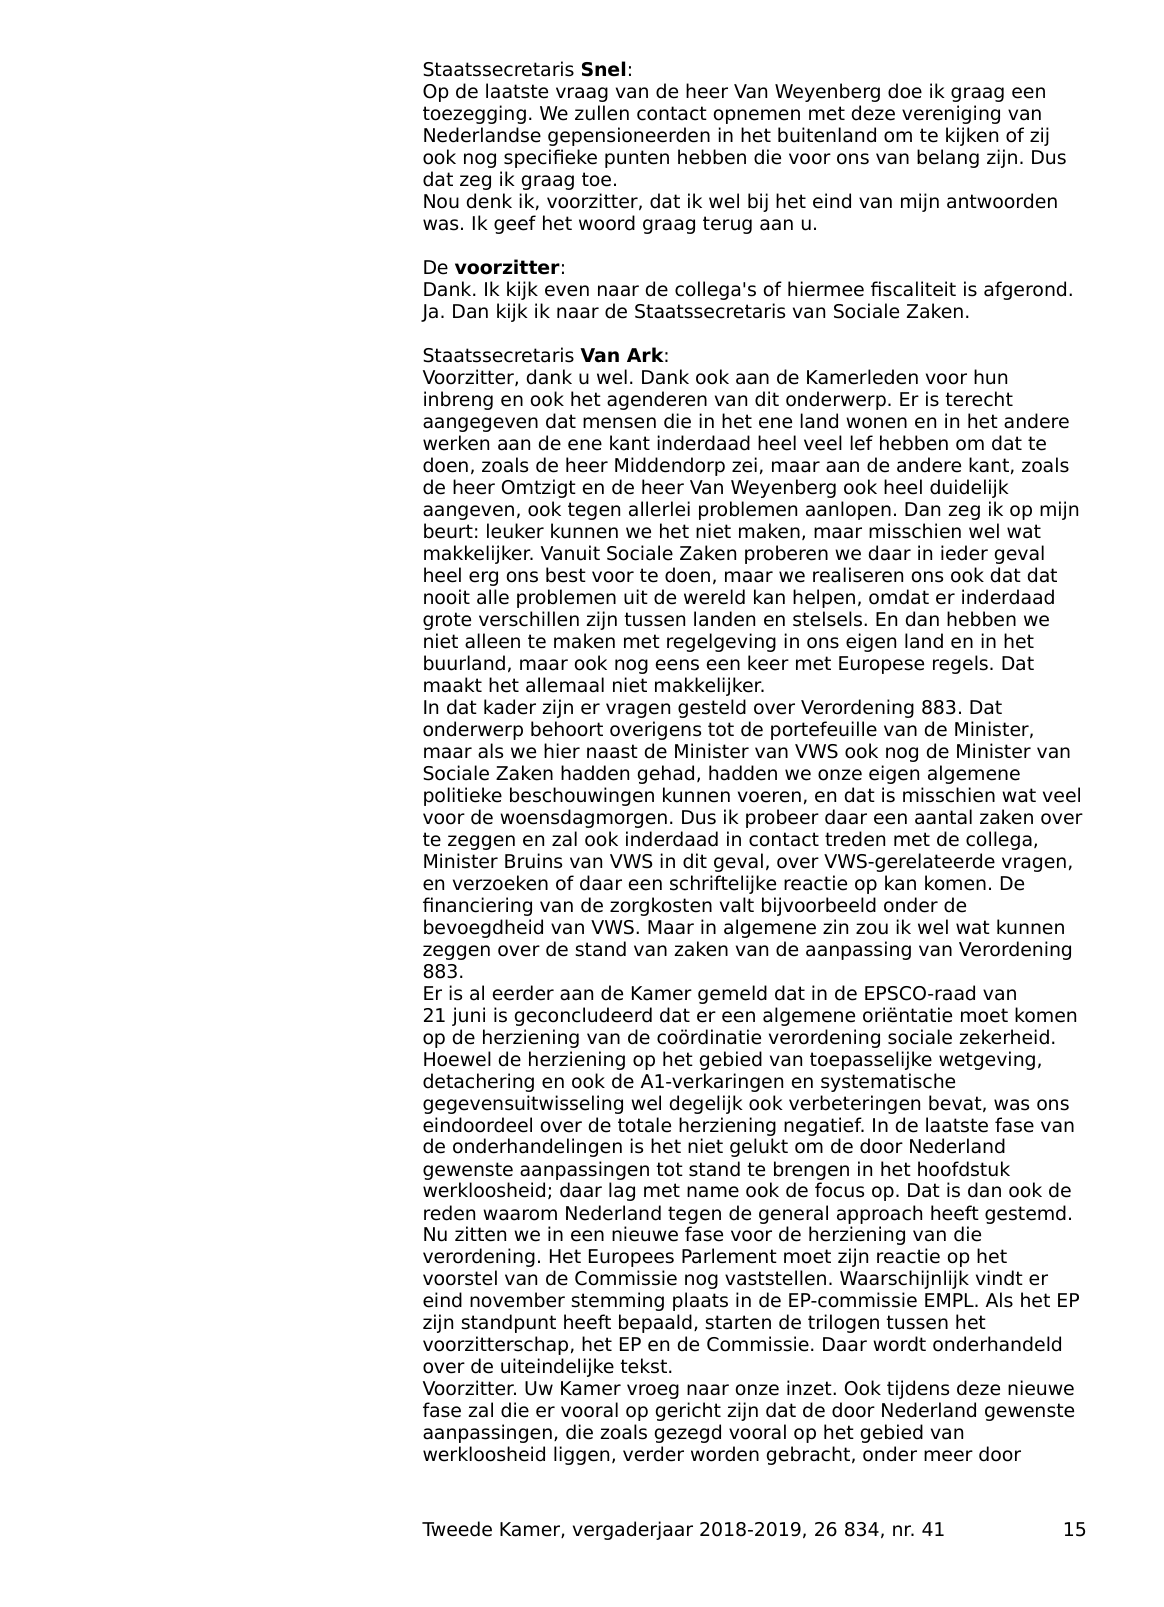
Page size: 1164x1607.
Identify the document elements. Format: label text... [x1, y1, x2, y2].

text Er is al eerder aan de Kamer gemeld dat in de EPSCO-raad van 21 juni is geconcludeerd dat er een algemene oriëntatie moet komen op de herziening van de coördinatie verordening sociale zekerheid. Hoewel de herziening op het gebied van toepasselijke wetgeving, detachering en ook de A1-verkaringen en systematische gegevensuitwisseling wel degelijk ook verbeteringen bevat, was ons eindoordeel over de totale herziening negatief. In de laatste fase van de onderhandelingen is het niet gelukt om de door Nederland gewenste aanpassingen tot stand te brengen in het hoofdstuk werkloosheid; daar lag met name ook de focus op. Dat is dan ook de reden waarom Nederland tegen de general approach heeft gestemd. Nu zitten we in een nieuwe fase voor de herziening van die verordening. Het Europees Parlement moet zijn reactie op het voorstel van de Commissie nog vaststellen. Waarschijnlijk vindt er eind november stemming plaats in de EP-commissie EMPL. Als het EP zijn standpunt heeft bepaald, starten de trilogen tussen het voorzitterschap, het EP en de Commissie. Daar wordt onderhandeld over de uiteindelijke tekst. [422, 983, 1087, 1378]
text Voorzitter. Uw Kamer vroeg naar onze inzet. Ook tijdens deze nieuwe fase zal die er vooral op gericht zijn dat de door Nederland gewenste aanpassingen, die zoals gezegd vooral op het gebied van werkloosheid liggen, verder worden gebracht, onder meer door [422, 1378, 1087, 1466]
text Dank. Ik kijk even naar de collega's of hiermee fiscaliteit is afgerond. Ja. Dan kijk ik naar de Staatssecretaris van Sociale Zaken. [422, 279, 1087, 323]
text Voorzitter, dank u wel. Dank ook aan de Kamerleden voor hun inbreng en ook het agenderen van dit onderwerp. Er is terecht aangegeven dat mensen die in het ene land wonen en in het andere werken aan de ene kant inderdaad heel veel lef hebben om dat te doen, zoals de heer Middendorp zei, maar aan de andere kant, zoals de heer Omtzigt en de heer Van Weyenberg ook heel duidelijk aangeven, ook tegen allerlei problemen aanlopen. Dan zeg ik op mijn beurt: leuker kunnen we het niet maken, maar misschien wel wat makkelijker. Vanuit Sociale Zaken proberen we daar in ieder geval heel erg ons best voor te doen, maar we realiseren ons ook dat dat nooit alle problemen uit de wereld kan helpen, omdat er inderdaad grote verschillen zijn tussen landen en stelsels. En dan hebben we niet alleen te maken met regelgeving in ons eigen land en in het buurland, maar ook nog eens een keer met Europese regels. Dat maakt het allemaal niet makkelijker. [422, 367, 1087, 697]
text Staatssecretaris Snel: [422, 59, 1087, 81]
text De voorzitter: [422, 257, 1087, 279]
text In dat kader zijn er vragen gesteld over Verordening 883. Dat onderwerp behoort overigens tot de portefeuille van de Minister, maar als we hier naast de Minister van VWS ook nog de Minister van Sociale Zaken hadden gehad, hadden we onze eigen algemene politieke beschouwingen kunnen voeren, en dat is misschien wat veel voor de woensdagmorgen. Dus ik probeer daar een aantal zaken over te zeggen en zal ook inderdaad in contact treden met de collega, Minister Bruins van VWS in dit geval, over VWS-gerelateerde vragen, en verzoeken of daar een schriftelijke reactie op kan komen. De financiering van de zorgkosten valt bijvoorbeeld onder de bevoegdheid van VWS. Maar in algemene zin zou ik wel wat kunnen zeggen over de stand van zaken van de aanpassing van Verordening 883. [422, 697, 1087, 983]
text Nou denk ik, voorzitter, dat ik wel bij het eind van mijn antwoorden was. Ik geef het woord graag terug aan u. [422, 191, 1087, 235]
text Op de laatste vraag van de heer Van Weyenberg doe ik graag een toezegging. We zullen contact opnemen met deze vereniging van Nederlandse gepensioneerden in het buitenland om te kijken of zij ook nog specifieke punten hebben die voor ons van belang zijn. Dus dat zeg ik graag toe. [422, 81, 1087, 191]
text Staatssecretaris Van Ark: [422, 345, 1087, 367]
